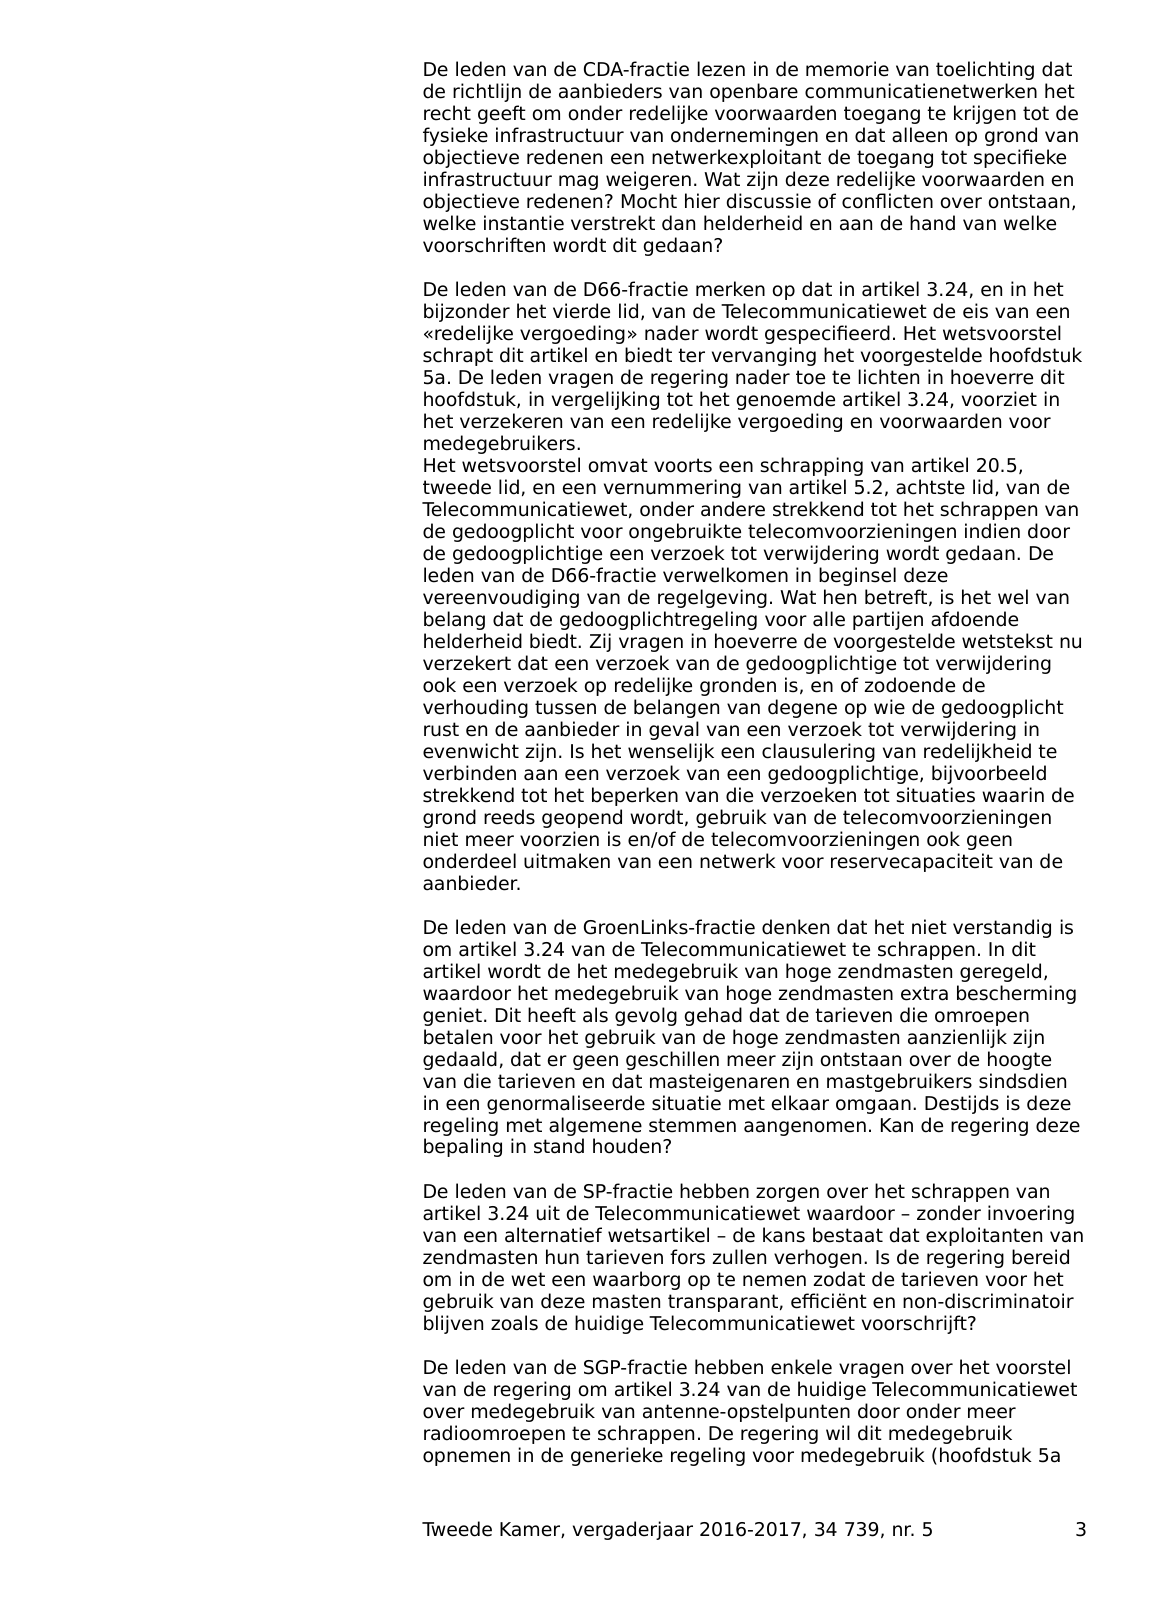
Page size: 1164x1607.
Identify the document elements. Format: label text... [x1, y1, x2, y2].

text De leden van de SP-fractie hebben zorgen over het schrappen van artikel 3.24 uit de Telecommunicatiewet waardoor – zonder invoering van een alternatief wetsartikel – de kans bestaat dat exploitanten van zendmasten hun tarieven fors zullen verhogen. Is de regering bereid om in de wet een waarborg op te nemen zodat de tarieven voor het gebruik van deze masten transparant, efficiënt en non-discriminatoir blijven zoals de huidige Telecommunicatiewet voorschrijft? [422, 1181, 1087, 1334]
text De leden van de CDA-fractie lezen in de memorie van toelichting dat de richtlijn de aanbieders van openbare communicatienetwerken het recht geeft om onder redelijke voorwaarden toegang te krijgen tot de fysieke infrastructuur van ondernemingen en dat alleen op grond van objectieve redenen een netwerkexploitant de toegang tot specifieke infrastructuur mag weigeren. Wat zijn deze redelijke voorwaarden en objectieve redenen? Mocht hier discussie of conflicten over ontstaan, welke instantie verstrekt dan helderheid en aan de hand van welke voorschriften wordt dit gedaan? [422, 59, 1087, 257]
text De leden van de SGP-fractie hebben enkele vragen over het voorstel van de regering om artikel 3.24 van de huidige Telecommunicatiewet over medegebruik van antenne-opstelpunten door onder meer radioomroepen te schrappen. De regering wil dit medegebruik opnemen in de generieke regeling voor medegebruik (hoofdstuk 5a [422, 1357, 1087, 1467]
text De leden van de GroenLinks-fractie denken dat het niet verstandig is om artikel 3.24 van de Telecommunicatiewet te schrappen. In dit artikel wordt de het medegebruik van hoge zendmasten geregeld, waardoor het medegebruik van hoge zendmasten extra bescherming geniet. Dit heeft als gevolg gehad dat de tarieven die omroepen betalen voor het gebruik van de hoge zendmasten aanzienlijk zijn gedaald, dat er geen geschillen meer zijn ontstaan over de hoogte van die tarieven en dat masteigenaren en mastgebruikers sindsdien in een genormaliseerde situatie met elkaar omgaan. Destijds is deze regeling met algemene stemmen aangenomen. Kan de regering deze bepaling in stand houden? [422, 917, 1087, 1158]
text Het wetsvoorstel omvat voorts een schrapping van artikel 20.5, tweede lid, en een vernummering van artikel 5.2, achtste lid, van de Telecommunicatiewet, onder andere strekkend tot het schrappen van de gedoogplicht voor ongebruikte telecomvoorzieningen indien door de gedoogplichtige een verzoek tot verwijdering wordt gedaan. De leden van de D66-fractie verwelkomen in beginsel deze vereenvoudiging van de regelgeving. Wat hen betreft, is het wel van belang dat de gedoogplichtregeling voor alle partijen afdoende helderheid biedt. Zij vragen in hoeverre de voorgestelde wetstekst nu verzekert dat een verzoek van de gedoogplichtige tot verwijdering ook een verzoek op redelijke gronden is, en of zodoende de verhouding tussen de belangen van degene op wie de gedoogplicht rust en de aanbieder in geval van een verzoek tot verwijdering in evenwicht zijn. Is het wenselijk een clausulering van redelijkheid te verbinden aan een verzoek van een gedoogplichtige, bijvoorbeeld strekkend tot het beperken van die verzoeken tot situaties waarin de grond reeds geopend wordt, gebruik van de telecomvoorzieningen niet meer voorzien is en/of de telecomvoorzieningen ook geen onderdeel uitmaken van een netwerk voor reservecapaciteit van de aanbieder. [422, 455, 1087, 894]
text De leden van de D66-fractie merken op dat in artikel 3.24, en in het bijzonder het vierde lid, van de Telecommunicatiewet de eis van een «redelijke vergoeding» nader wordt gespecifieerd. Het wetsvoorstel schrapt dit artikel en biedt ter vervanging het voorgestelde hoofdstuk 5a. De leden vragen de regering nader toe te lichten in hoeverre dit hoofdstuk, in vergelijking tot het genoemde artikel 3.24, voorziet in het verzekeren van een redelijke vergoeding en voorwaarden voor medegebruikers. [422, 279, 1087, 455]
